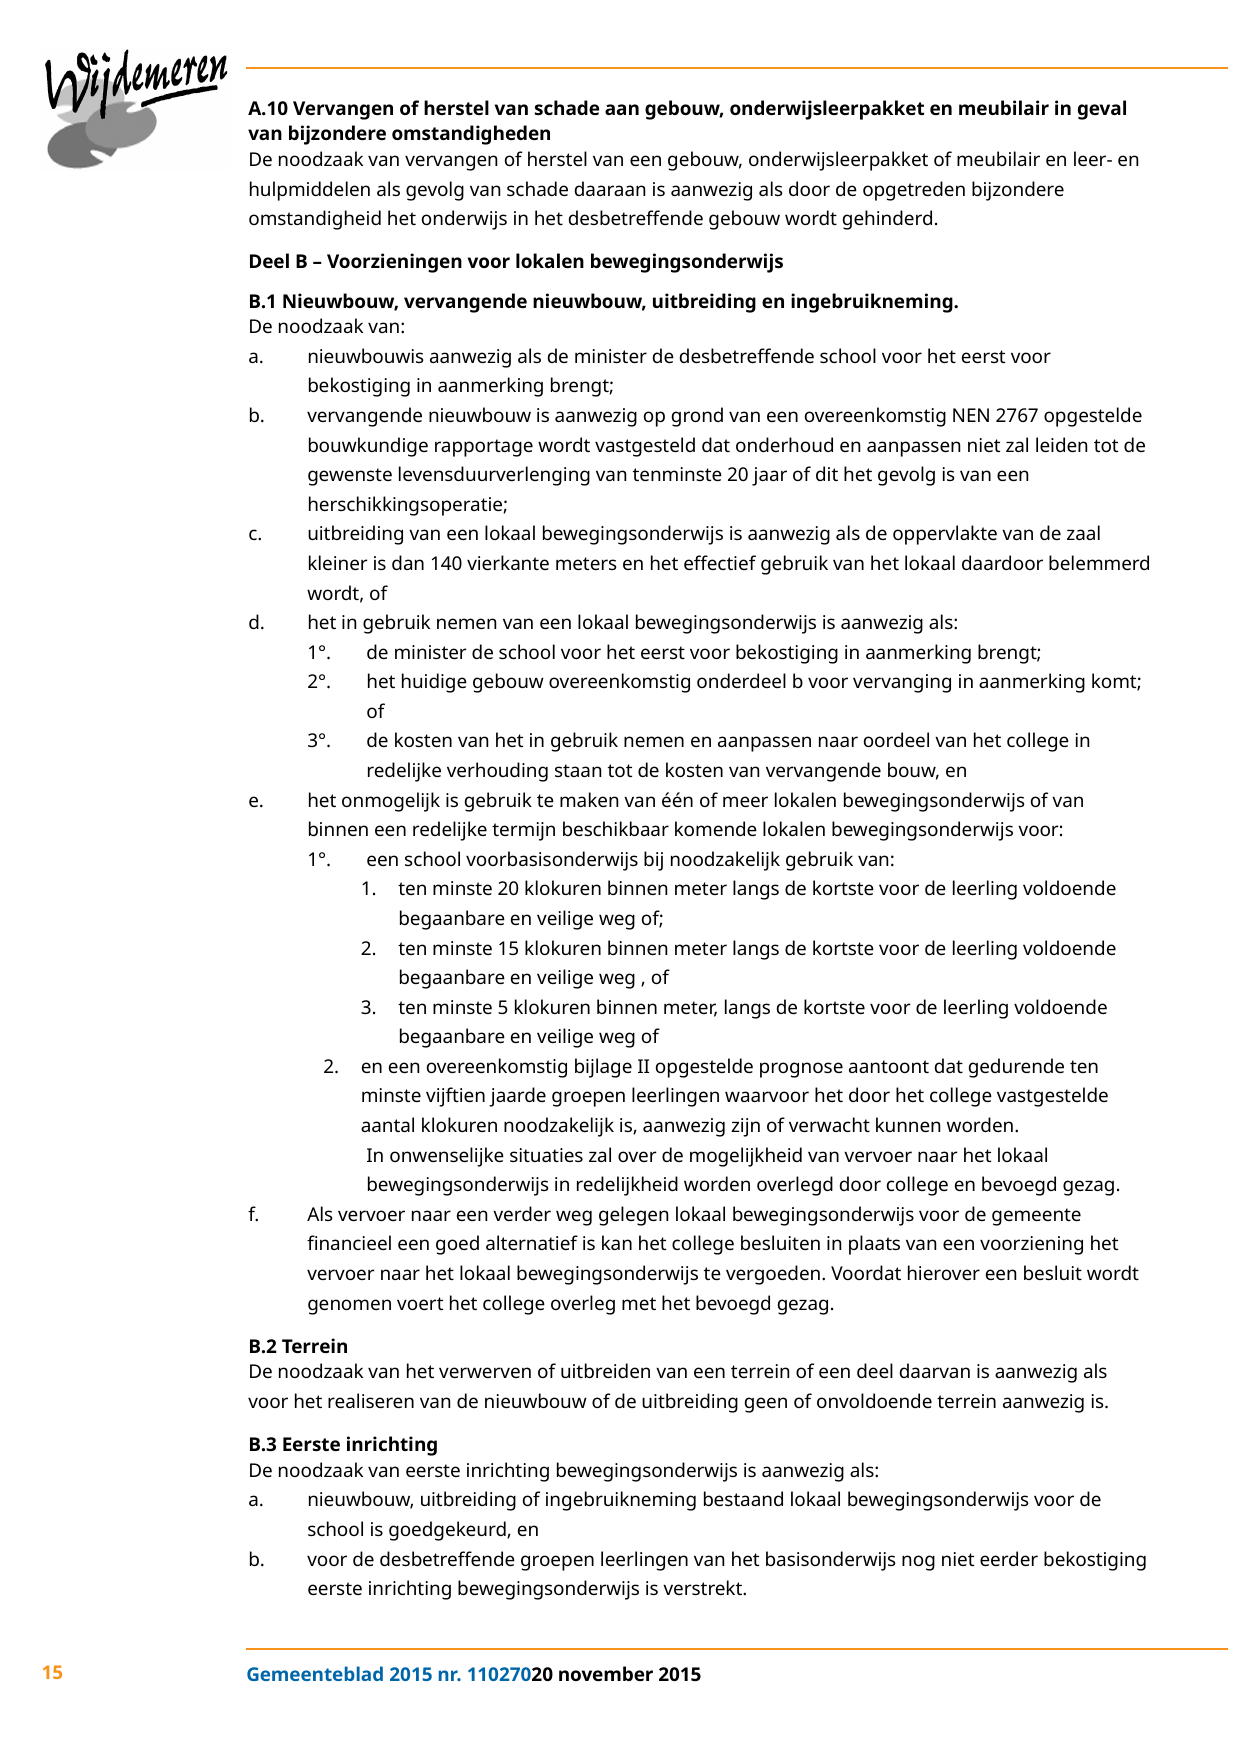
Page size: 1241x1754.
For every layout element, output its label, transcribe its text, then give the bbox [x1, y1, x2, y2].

text A.10 Vervangen of herstel van schade aan gebouw, onderwijsleerpakket en meubilair in geval van bijzondere omstandigheden [248, 95, 1152, 146]
list nieuwbouw, uitbreiding of ingebruikneming bestaand lokaal bewegingsonderwijs voor de school is goedgekeurd, en [248, 1487, 1152, 1542]
list ten minste 15 klokuren binnen meter langs de kortste voor de leerling voldoende begaanbare en veilige weg , of [361, 935, 1152, 990]
text B.3 Eerste inrichting [248, 1431, 1152, 1457]
list het huidige gebouw overeenkomstig onderdeel b voor vervanging in aanmerking komt; of [307, 668, 1152, 724]
list en een overeenkomstig bijlage II opgestelde prognose aantoont dat gedurende ten minste vijftien jaarde groepen leerlingen waarvoor het door het college vastgestelde aantal klokuren noodzakelijk is, aanwezig zijn of verwacht kunnen worden. [323, 1053, 1152, 1138]
list een school voorbasisonderwijs bij noodzakelijk gebruik van: [307, 846, 1152, 872]
text Deel B – Voorzieningen voor lokalen bewegingsonderwijs [248, 248, 1152, 274]
list de kosten van het in gebruik nemen en aanpassen naar oordeel van het college in redelijke verhouding staan tot de kosten van vervangende bouw, en [307, 728, 1152, 783]
list ten minste 5 klokuren binnen meter, langs de kortste voor de leerling voldoende begaanbare en veilige weg of [361, 994, 1152, 1049]
list het onmogelijk is gebruik te maken van één of meer lokalen bewegingsonderwijs of van binnen een redelijke termijn beschikbaar komende lokalen bewegingsonderwijs voor: [248, 787, 1152, 842]
text B.1 Nieuwbouw, vervangende nieuwbouw, uitbreiding en ingebruikneming. [248, 288, 1152, 313]
list nieuwbouwis aanwezig als de minister de desbetreffende school voor het eerst voor bekostiging in aanmerking brengt; [248, 343, 1152, 398]
list voor de desbetreffende groepen leerlingen van het basisonderwijs nog niet eerder bekostiging eerste inrichting bewegingsonderwijs is verstrekt. [248, 1546, 1152, 1601]
list uitbreiding van een lokaal bewegingsonderwijs is aanwezig als de oppervlakte van de zaal kleiner is dan 140 vierkante meters en het effectief gebruik van het lokaal daardoor belemmerd wordt, of [248, 521, 1152, 606]
text De noodzaak van eerste inrichting bewegingsonderwijs is aanwezig als: [248, 1457, 1152, 1483]
text B.2 Terrein [248, 1333, 1152, 1359]
list het in gebruik nemen van een lokaal bewegingsonderwijs is aanwezig als: [248, 609, 1152, 635]
text De noodzaak van het verwerven of uitbreiden van een terrein of een deel daarvan is aanwezig als voor het realiseren van de nieuwbouw of de uitbreiding geen of onvoldoende terrein aanwezig is. [248, 1359, 1152, 1414]
list Als vervoer naar een verder weg gelegen lokaal bewegingsonderwijs voor de gemeente financieel een goed alternatief is kan het college besluiten in plaats van een voorziening het vervoer naar het lokaal bewegingsonderwijs te vergoeden. Voordat hierover een besluit wordt genomen voert het college overleg met het bevoegd gezag. [248, 1201, 1152, 1316]
list In onwenselijke situaties zal over de mogelijkheid van vervoer naar het lokaal bewegingsonderwijs in redelijkheid worden overlegd door college en bevoegd gezag. [307, 1142, 1152, 1197]
list ten minste 20 klokuren binnen meter langs de kortste voor de leerling voldoende begaanbare en veilige weg of; [361, 876, 1152, 931]
list de minister de school voor het eerst voor bekostiging in aanmerking brengt; [307, 639, 1152, 665]
picture [41, 47, 231, 172]
text De noodzaak van vervangen of herstel van een gebouw, onderwijsleerpakket of meubilair en leer- en hulpmiddelen als gevolg van schade daaraan is aanwezig als door de opgetreden bijzondere omstandigheid het onderwijs in het desbetreffende gebouw wordt gehinderd. [248, 146, 1152, 231]
list vervangende nieuwbouw is aanwezig op grond van een overeenkomstig NEN 2767 opgestelde bouwkundige rapportage wordt vastgesteld dat onderhoud en aanpassen niet zal leiden tot de gewenste levensduurverlenging van tenminste 20 jaar of dit het gevolg is van een herschikkingsoperatie; [248, 402, 1152, 517]
text De noodzaak van: [248, 313, 1152, 339]
